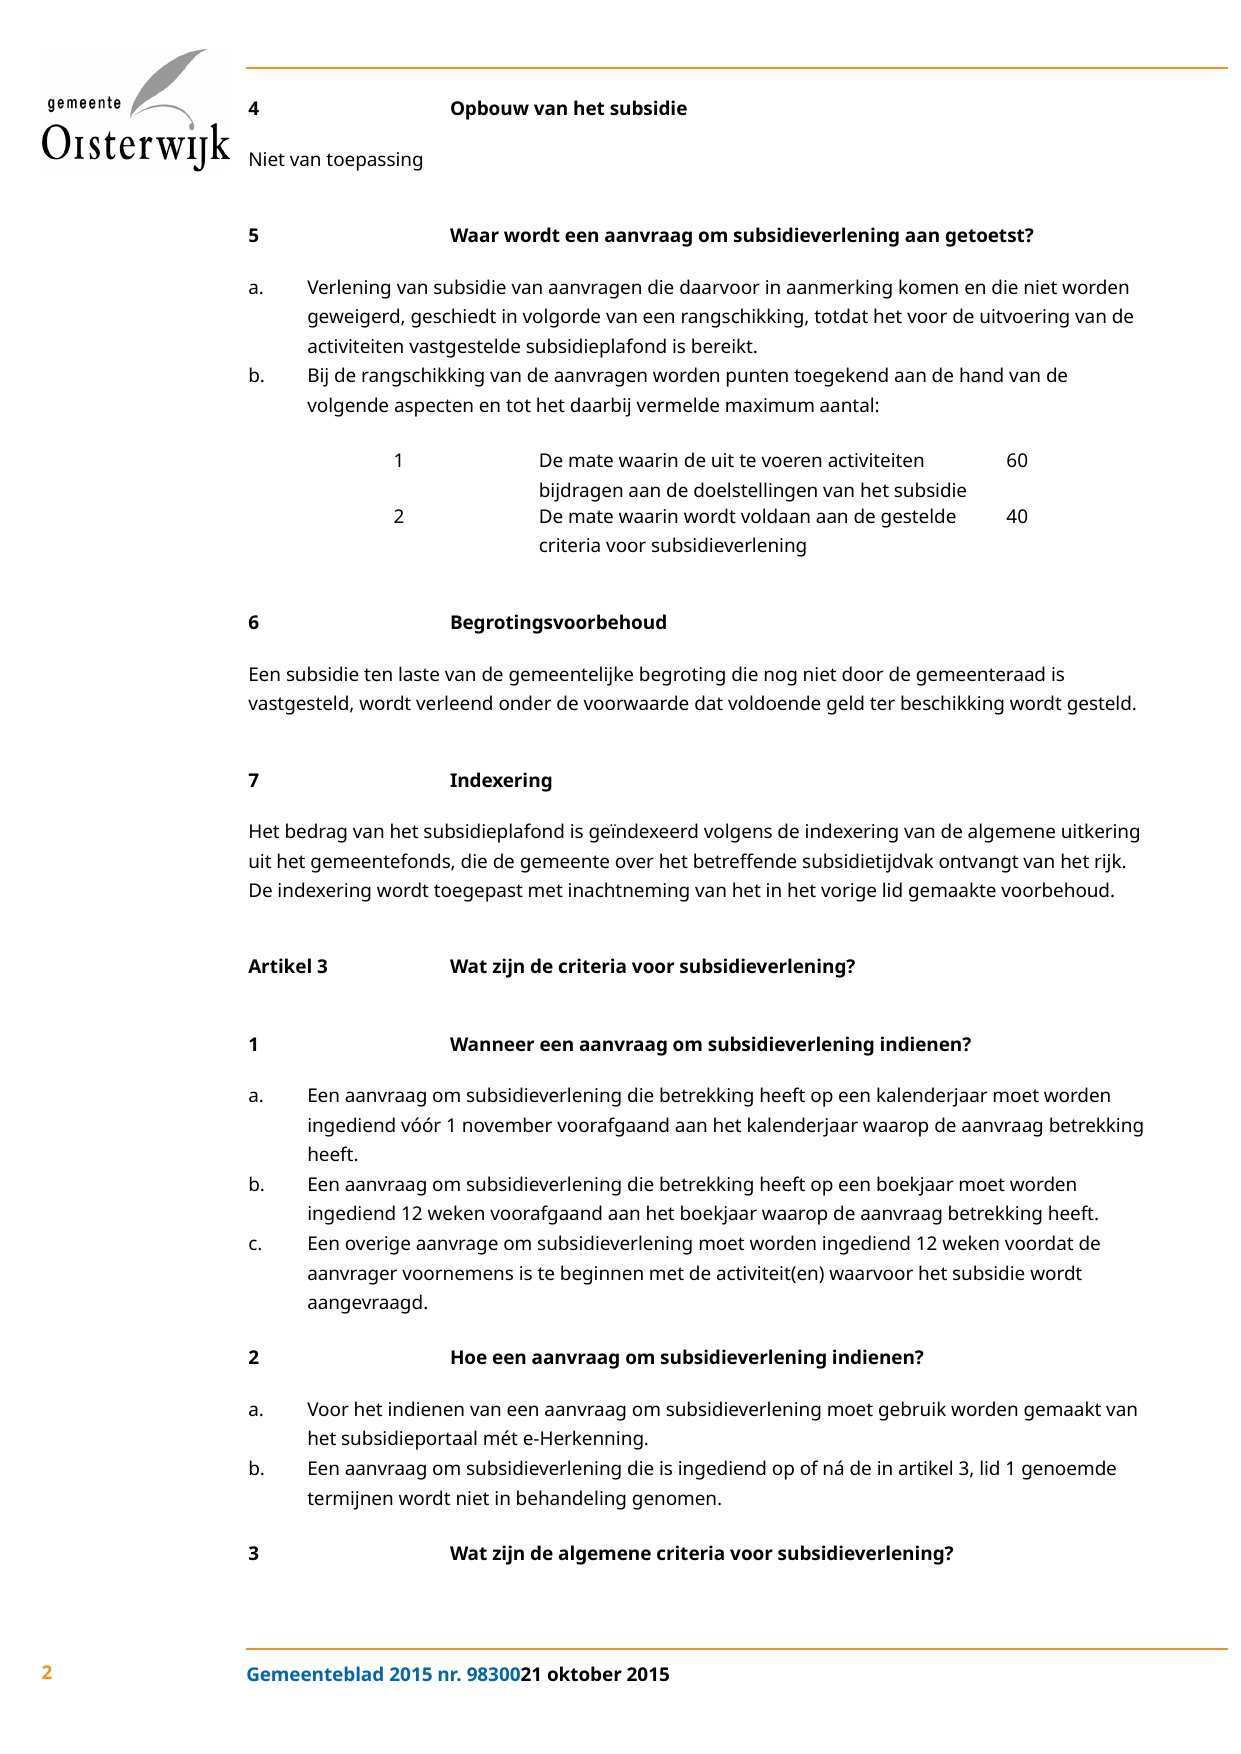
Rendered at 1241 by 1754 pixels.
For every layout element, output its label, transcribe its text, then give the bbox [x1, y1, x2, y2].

table_header 1 [248, 1031, 450, 1056]
table_header 2 [248, 1345, 450, 1370]
list Een overige aanvrage om subsidieverlening moet worden ingediend 12 weken voordat de aanvrager voornemens is te beginnen met de activiteit(en) waarvoor het subsidie wordt aangevraagd. [248, 1230, 1152, 1315]
table_cell 40 [1006, 503, 1152, 558]
table_header Hoe een aanvraag om subsidieverlening indienen? [450, 1345, 1152, 1370]
text Een subsidie ten laste van de gemeentelijke begroting die nog niet door de gemeenteraad is vastgesteld, wordt verleend onder de voorwaarde dat voldoende geld ter beschikking wordt gesteld. [248, 661, 1152, 716]
list Een aanvraag om subsidieverlening die is ingediend op of ná de in artikel 3, lid 1 genoemde termijnen wordt niet in behandeling genomen. [248, 1455, 1152, 1511]
table_header Wanneer een aanvraag om subsidieverlening indienen? [450, 1031, 1152, 1056]
table_header Artikel 3 [248, 954, 450, 979]
table_header Wat zijn de criteria voor subsidieverlening? [450, 954, 1152, 979]
table_header De mate waarin de uit te voeren activiteiten bijdragen aan de doelstellingen van het subsidie [539, 448, 1006, 503]
table_header Indexering [450, 767, 1152, 792]
table_header 1 [393, 448, 539, 503]
table_header Wat zijn de algemene criteria voor subsidieverlening? [450, 1540, 1152, 1566]
table_header 5 [248, 223, 450, 248]
table_header Begrotingsvoorbehoud [450, 610, 1152, 635]
list Een aanvraag om subsidieverlening die betrekking heeft op een kalenderjaar moet worden ingediend vóór 1 november voorafgaand aan het kalenderjaar waarop de aanvraag betrekking heeft. [248, 1082, 1152, 1167]
table_cell [248, 503, 393, 558]
table_cell De mate waarin wordt voldaan aan de gestelde criteria voor subsidieverlening [539, 503, 1006, 558]
table_cell 2 [393, 503, 539, 558]
text Niet van toepassing [248, 146, 1152, 172]
list Voor het indienen van een aanvraag om subsidieverlening moet gebruik worden gemaakt van het subsidieportaal mét e-Herkenning. [248, 1396, 1152, 1451]
table_header Opbouw van het subsidie [450, 95, 1152, 121]
table_header 3 [248, 1540, 450, 1566]
table_header 7 [248, 767, 450, 792]
table_header Waar wordt een aanvraag om subsidieverlening aan getoetst? [450, 223, 1152, 248]
table_header 6 [248, 610, 450, 635]
list Bij de rangschikking van de aanvragen worden punten toegekend aan de hand van de volgende aspecten en tot het daarbij vermelde maximum aantal: [248, 363, 1152, 418]
list Verlening van subsidie van aanvragen die daarvoor in aanmerking komen en die niet worden geweigerd, geschiedt in volgorde van een rangschikking, totdat het voor de uitvoering van de activiteiten vastgestelde subsidieplafond is bereikt. [248, 274, 1152, 359]
text Het bedrag van het subsidieplafond is geïndexeerd volgens de indexering van de algemene uitkering uit het gemeentefonds, die de gemeente over het betreffende subsidietijdvak ontvangt van het rijk. De indexering wordt toegepast met inachtneming van het in het vorige lid gemaakte voorbehoud. [248, 818, 1152, 903]
table_header 60 [1006, 448, 1152, 503]
table_header [248, 448, 393, 503]
table_header 4 [248, 95, 450, 121]
picture [41, 47, 231, 172]
list Een aanvraag om subsidieverlening die betrekking heeft op een boekjaar moet worden ingediend 12 weken voorafgaand aan het boekjaar waarop de aanvraag betrekking heeft. [248, 1171, 1152, 1226]
